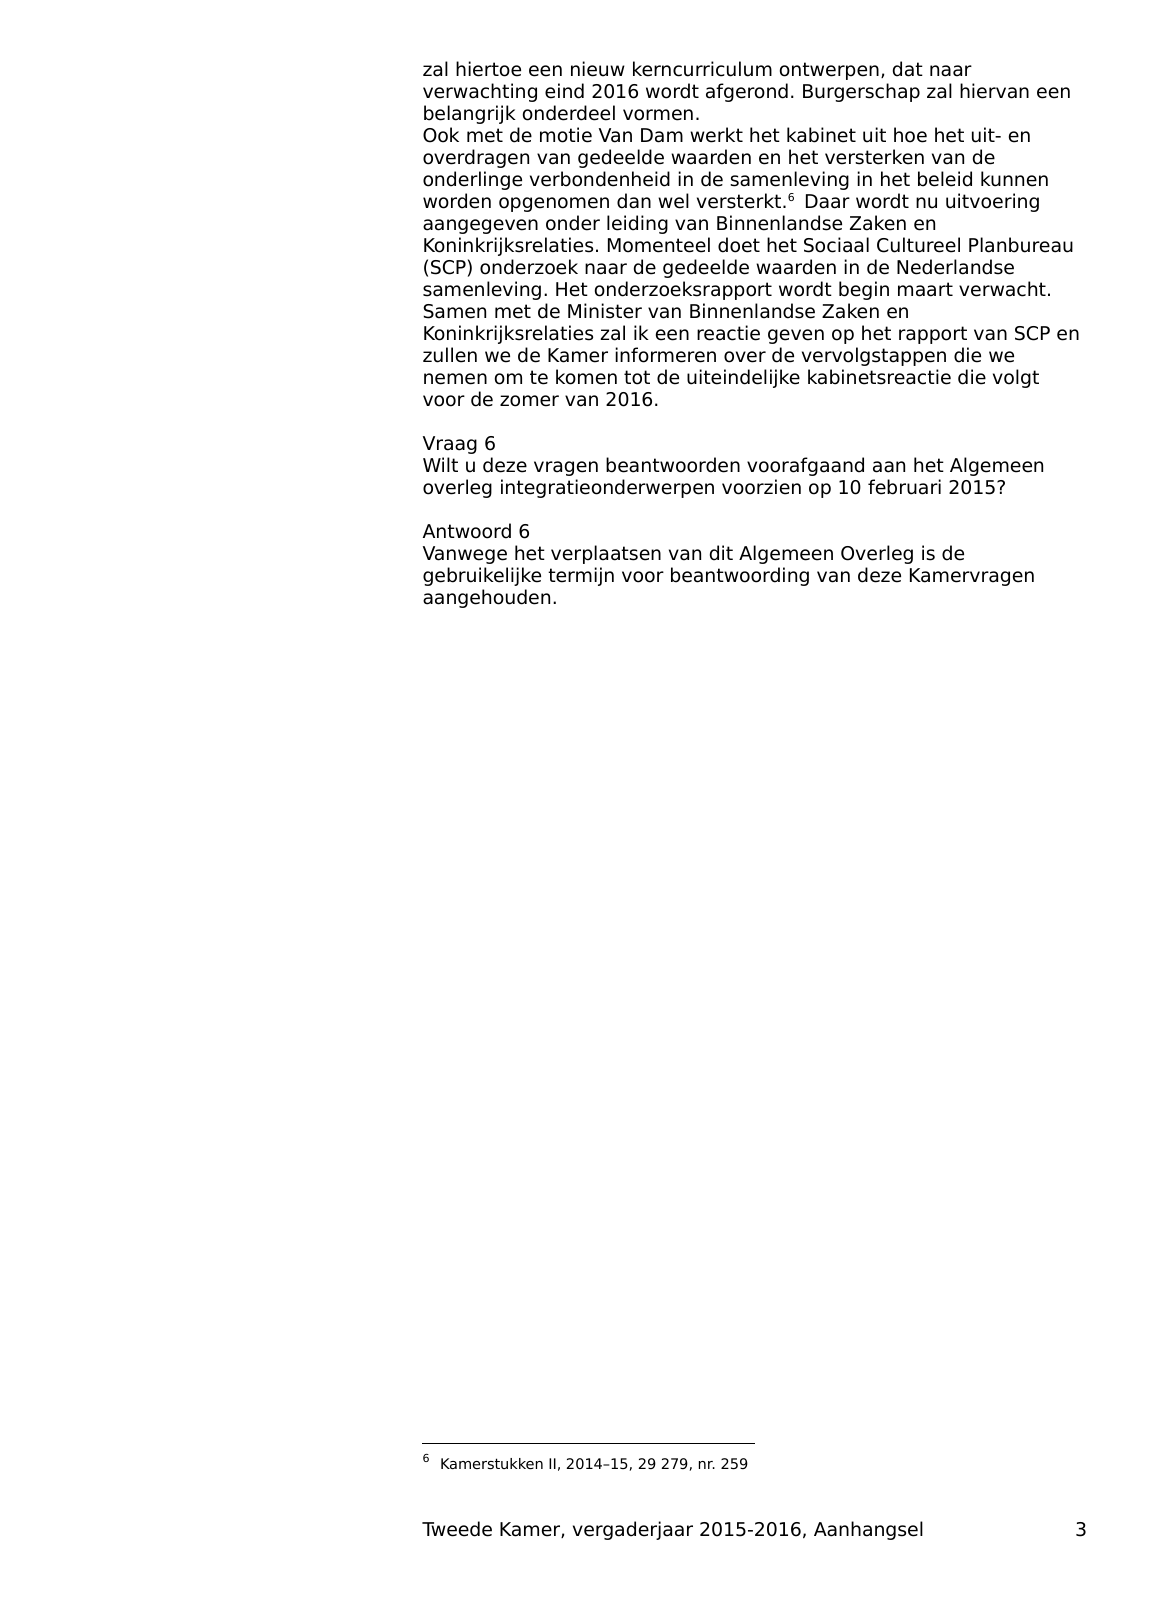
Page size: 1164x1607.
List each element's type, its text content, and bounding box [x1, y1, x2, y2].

text Wilt u deze vragen beantwoorden voorafgaand aan het Algemeen overleg integratieonderwerpen voorzien op 10 februari 2015? [422, 455, 1087, 499]
text Vraag 6 [422, 433, 1087, 455]
text Vanwege het verplaatsen van dit Algemeen Overleg is de gebruikelijke termijn voor beantwoording van deze Kamervragen aangehouden. [422, 543, 1087, 609]
text Ook met de motie Van Dam werkt het kabinet uit hoe het uit- en overdragen van gedeelde waarden en het versterken van de onderlinge verbondenheid in de samenleving in het beleid kunnen worden opgenomen dan wel versterkt. Daar wordt nu uitvoering aangegeven onder leiding van Binnenlandse Zaken en Koninkrijksrelaties. Momenteel doet het Sociaal Cultureel Planbureau (SCP) onderzoek naar de gedeelde waarden in de Nederlandse samenleving. Het onderzoeksrapport wordt begin maart verwacht. Samen met de Minister van Binnenlandse Zaken en Koninkrijksrelaties zal ik een reactie geven op het rapport van SCP en zullen we de Kamer informeren over de vervolgstappen die we nemen om te komen tot de uiteindelijke kabinetsreactie die volgt voor de zomer van 2016. [422, 125, 1087, 411]
text Antwoord 6 [422, 521, 1087, 543]
text Kamerstukken II, 2014–15, 29 279, nr. 259 [422, 1452, 1087, 1474]
text zal hiertoe een nieuw kerncurriculum ontwerpen, dat naar verwachting eind 2016 wordt afgerond. Burgerschap zal hiervan een belangrijk onderdeel vormen. [422, 59, 1087, 125]
